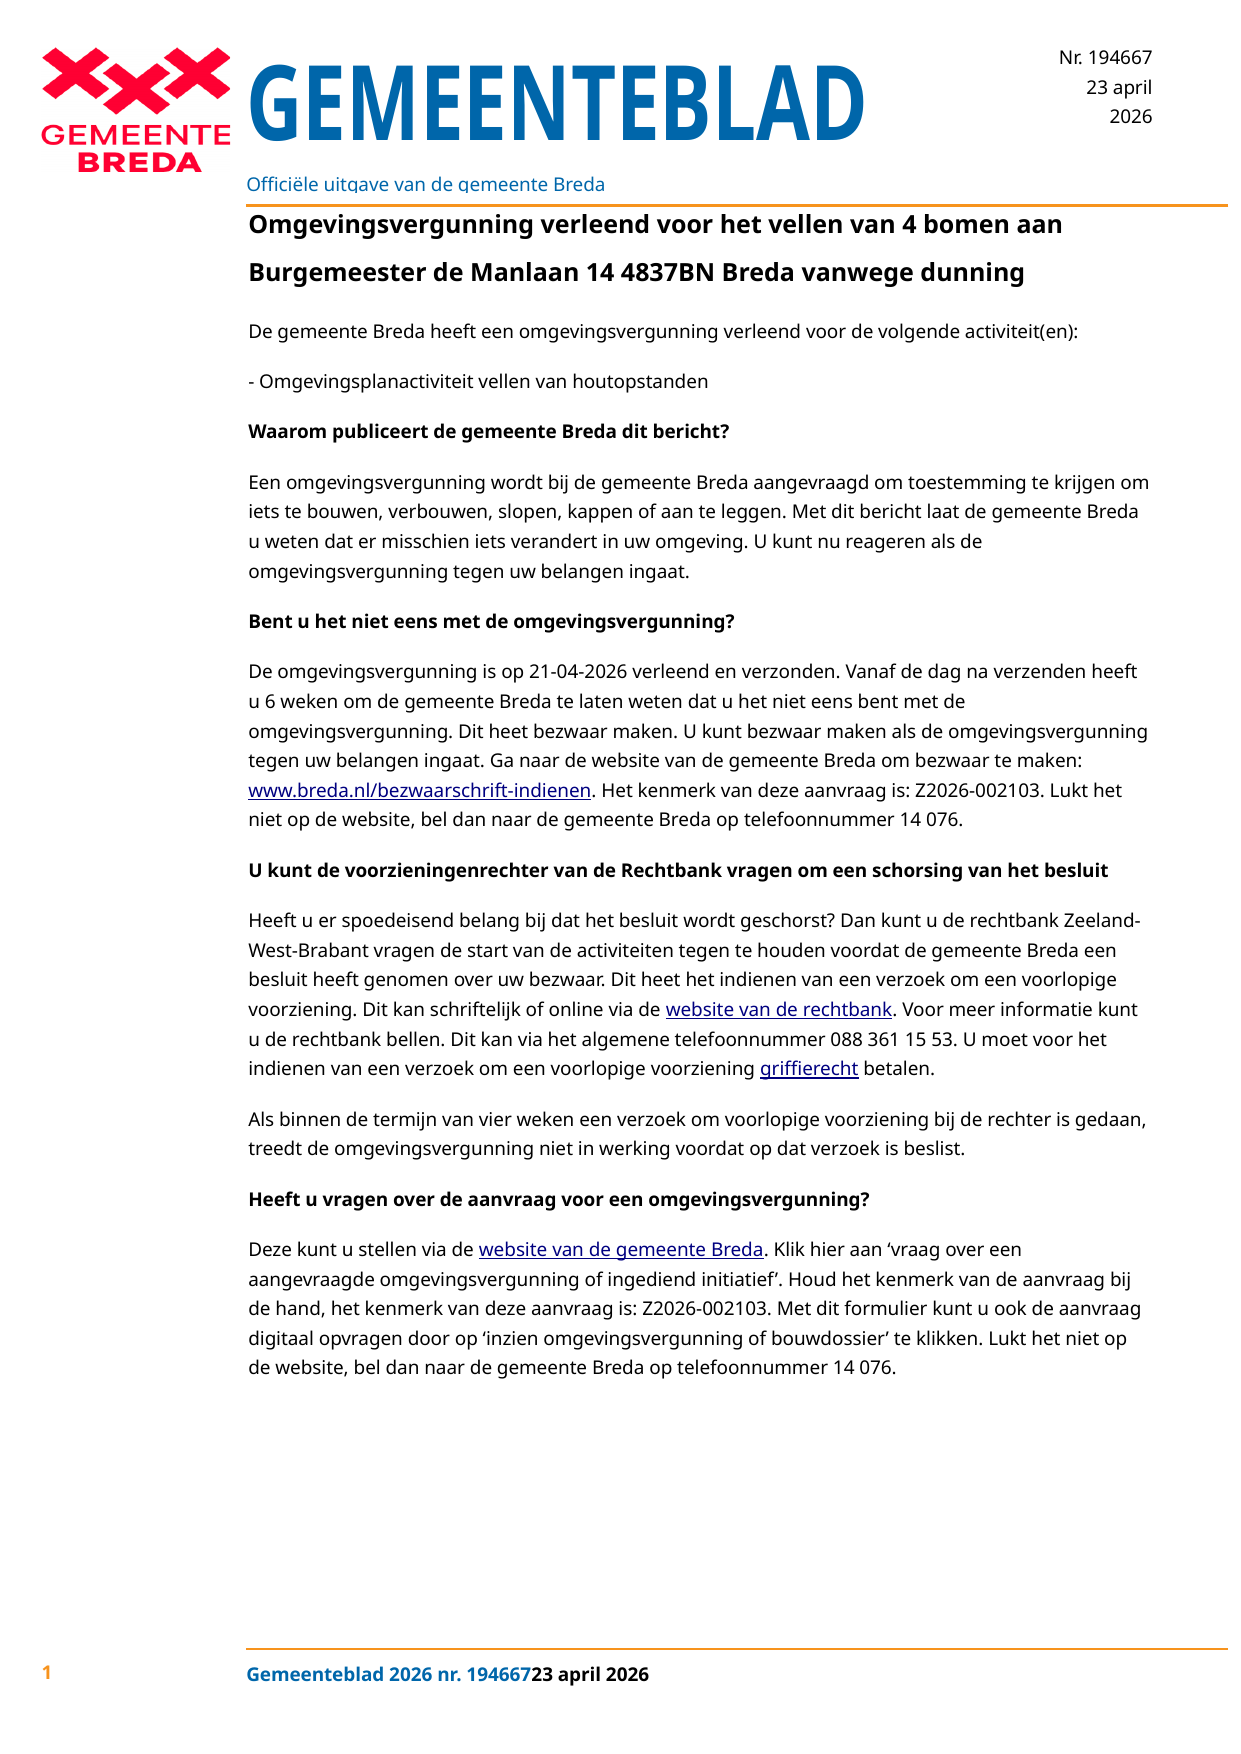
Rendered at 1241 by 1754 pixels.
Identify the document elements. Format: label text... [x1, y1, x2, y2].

text De gemeente Breda heeft een omgevingsvergunning verleend voor de volgende activiteit(en): [248, 318, 1152, 344]
text Omgevingsvergunning verleend voor het vellen van 4 bomen aan Burgemeester de Manlaan 14 4837BN Breda vanwege dunning [248, 207, 1152, 288]
text Bent u het niet eens met de omgevingsvergunning? [248, 608, 1152, 634]
text Heeft u er spoedeisend belang bij dat het besluit wordt geschorst? Dan kunt u de rechtbank Zeeland-West-Brabant vragen de start van de activiteiten tegen te houden voordat de gemeente Breda een besluit heeft genomen over uw bezwaar. Dit heet het indienen van een verzoek om een voorlopige voorziening. Dit kan schriftelijk of online via de website van de rechtbank. Voor meer informatie kunt u de rechtbank bellen. Dit kan via het algemene telefoonnummer 088 361 15 53. U moet voor het indienen van een verzoek om een voorlopige voorziening griffierecht betalen. [248, 907, 1152, 1081]
text Waarom publiceert de gemeente Breda dit bericht? [248, 419, 1152, 444]
text Als binnen de termijn van vier weken een verzoek om voorlopige voorziening bij de rechter is gedaan, treedt de omgevingsvergunning niet in werking voordat op dat verzoek is beslist. [248, 1106, 1152, 1161]
picture [41, 47, 231, 172]
text Heeft u vragen over de aanvraag voor een omgevingsvergunning? [248, 1186, 1152, 1212]
text Een omgevingsvergunning wordt bij de gemeente Breda aangevraagd om toestemming te krijgen om iets te bouwen, verbouwen, slopen, kappen of aan te leggen. Met dit bericht laat de gemeente Breda u weten dat er misschien iets verandert in uw omgeving. U kunt nu reageren als de omgevingsvergunning tegen uw belangen ingaat. [248, 469, 1152, 584]
text - Omgevingsplanactiviteit vellen van houtopstanden [248, 368, 1152, 394]
text Deze kunt u stellen via de website van de gemeente Breda. Klik hier aan ‘vraag over een aangevraagde omgevingsvergunning of ingediend initiatief’. Houd het kenmerk van de aanvraag bij de hand, het kenmerk van deze aanvraag is: Z2026-002103. Met dit formulier kunt u ook de aanvraag digitaal opvragen door op ‘inzien omgevingsvergunning of bouwdossier’ te klikken. Lukt het niet op de website, bel dan naar de gemeente Breda op telefoonnummer 14 076. [248, 1236, 1152, 1380]
text U kunt de voorzieningenrechter van de Rechtbank vragen om een schorsing van het besluit [248, 857, 1152, 883]
text De omgevingsvergunning is op 21-04-2026 verleend en verzonden. Vanaf de dag na verzenden heeft u 6 weken om de gemeente Breda te laten weten dat u het niet eens bent met de omgevingsvergunning. Dit heet bezwaar maken. U kunt bezwaar maken als de omgevingsvergunning tegen uw belangen ingaat. Ga naar de website van de gemeente Breda om bezwaar te maken: www.breda.nl/bezwaarschrift-indienen. Het kenmerk van deze aanvraag is: Z2026-002103. Lukt het niet op de website, bel dan naar de gemeente Breda op telefoonnummer 14 076. [248, 659, 1152, 832]
